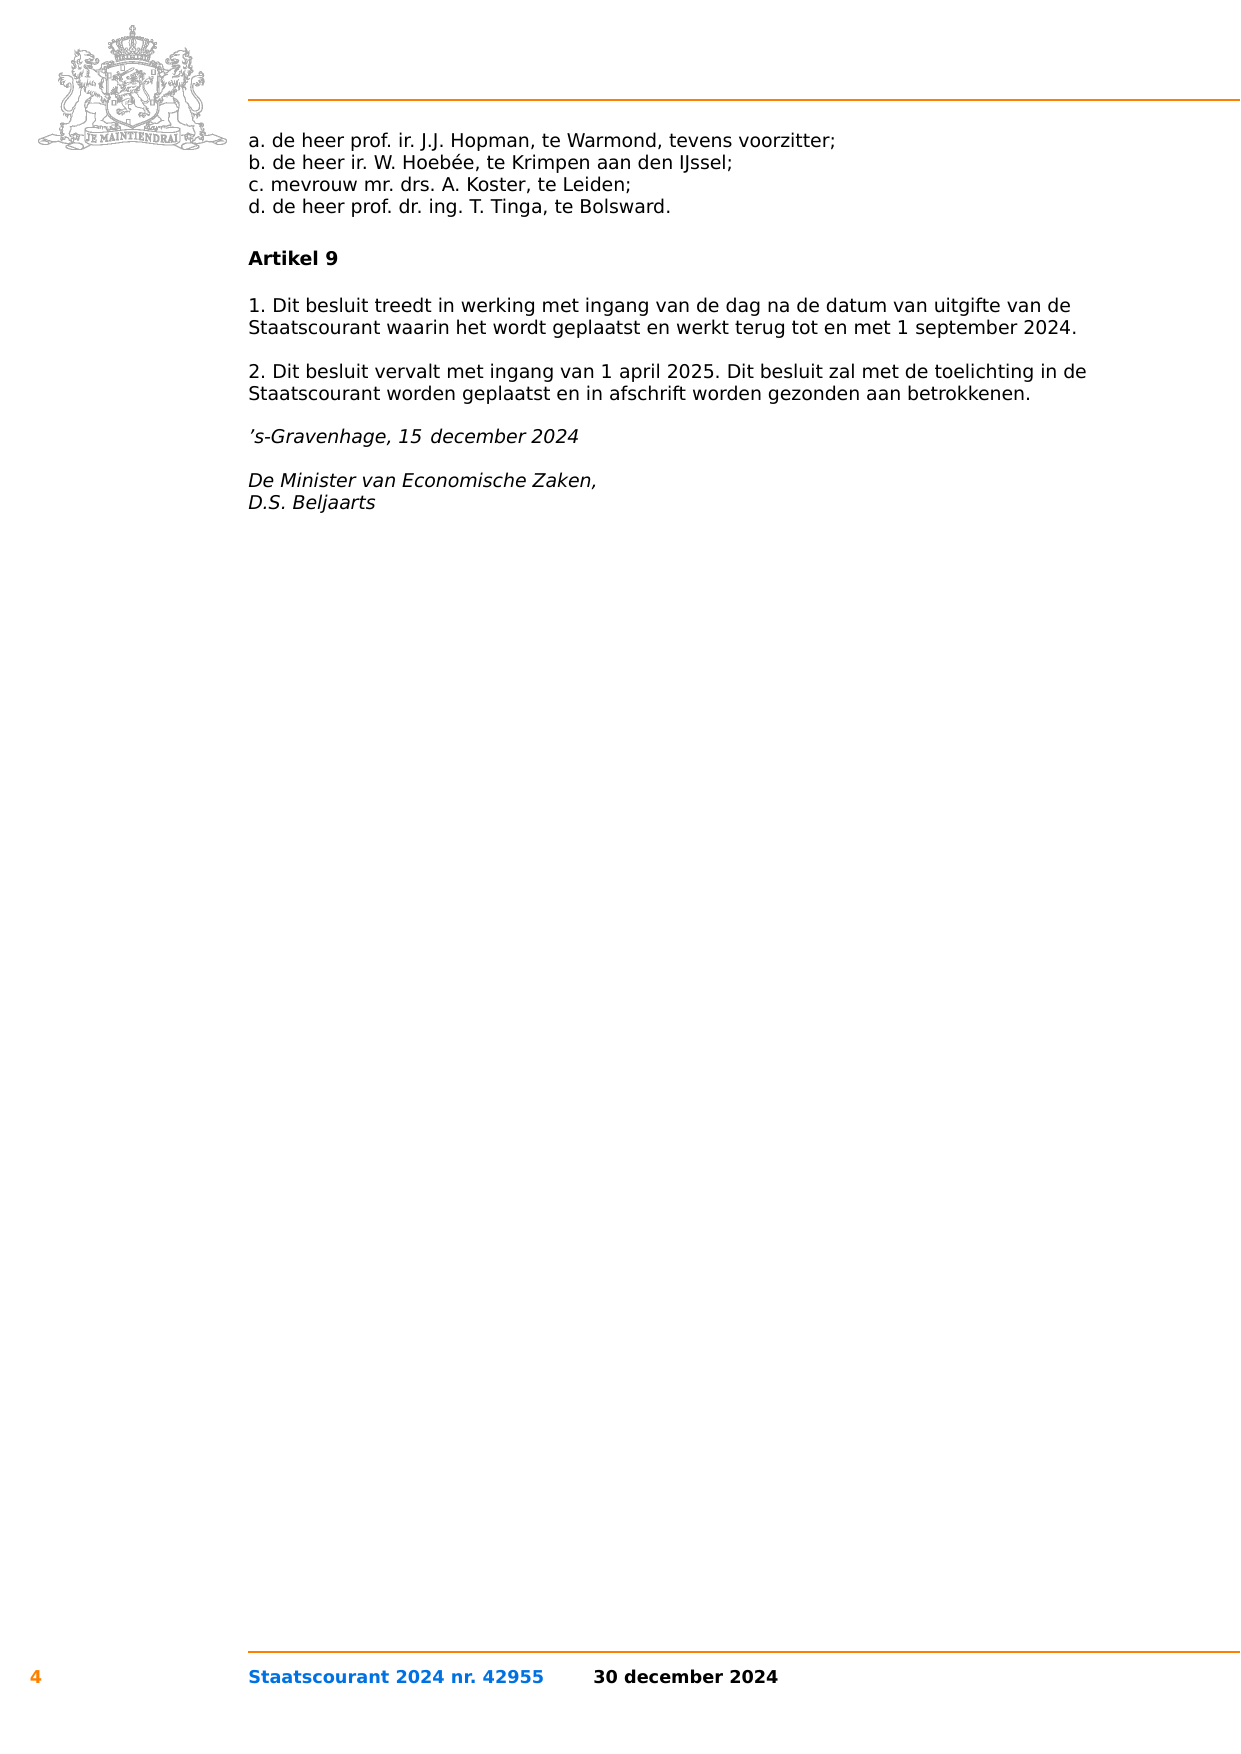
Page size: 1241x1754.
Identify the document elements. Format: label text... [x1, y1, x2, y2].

text 1. Dit besluit treedt in werking met ingang van de dag na de datum van uitgifte van de Staatscourant waarin het wordt geplaatst en werkt terug tot en met 1 september 2024. [248, 295, 1163, 339]
subtitle Artikel 9 [248, 248, 1163, 270]
text d. de heer prof. dr. ing. T. Tinga, te Bolsward. [248, 196, 1163, 218]
text De Minister van Economische Zaken, D.S. Beljaarts [248, 470, 1163, 514]
text a. de heer prof. ir. J.J. Hopman, te Warmond, tevens voorzitter; [248, 130, 1163, 152]
text 2. Dit besluit vervalt met ingang van 1 april 2025. Dit besluit zal met de toelichting in de Staatscourant worden geplaatst en in afschrift worden gezonden aan betrokkenen. [248, 361, 1163, 404]
picture [38, 25, 227, 150]
text c. mevrouw mr. drs. A. Koster, te Leiden; [248, 174, 1163, 196]
text ’s-Gravenhage, 15 december 2024 [248, 426, 1163, 448]
text b. de heer ir. W. Hoebée, te Krimpen aan den IJssel; [248, 152, 1163, 174]
